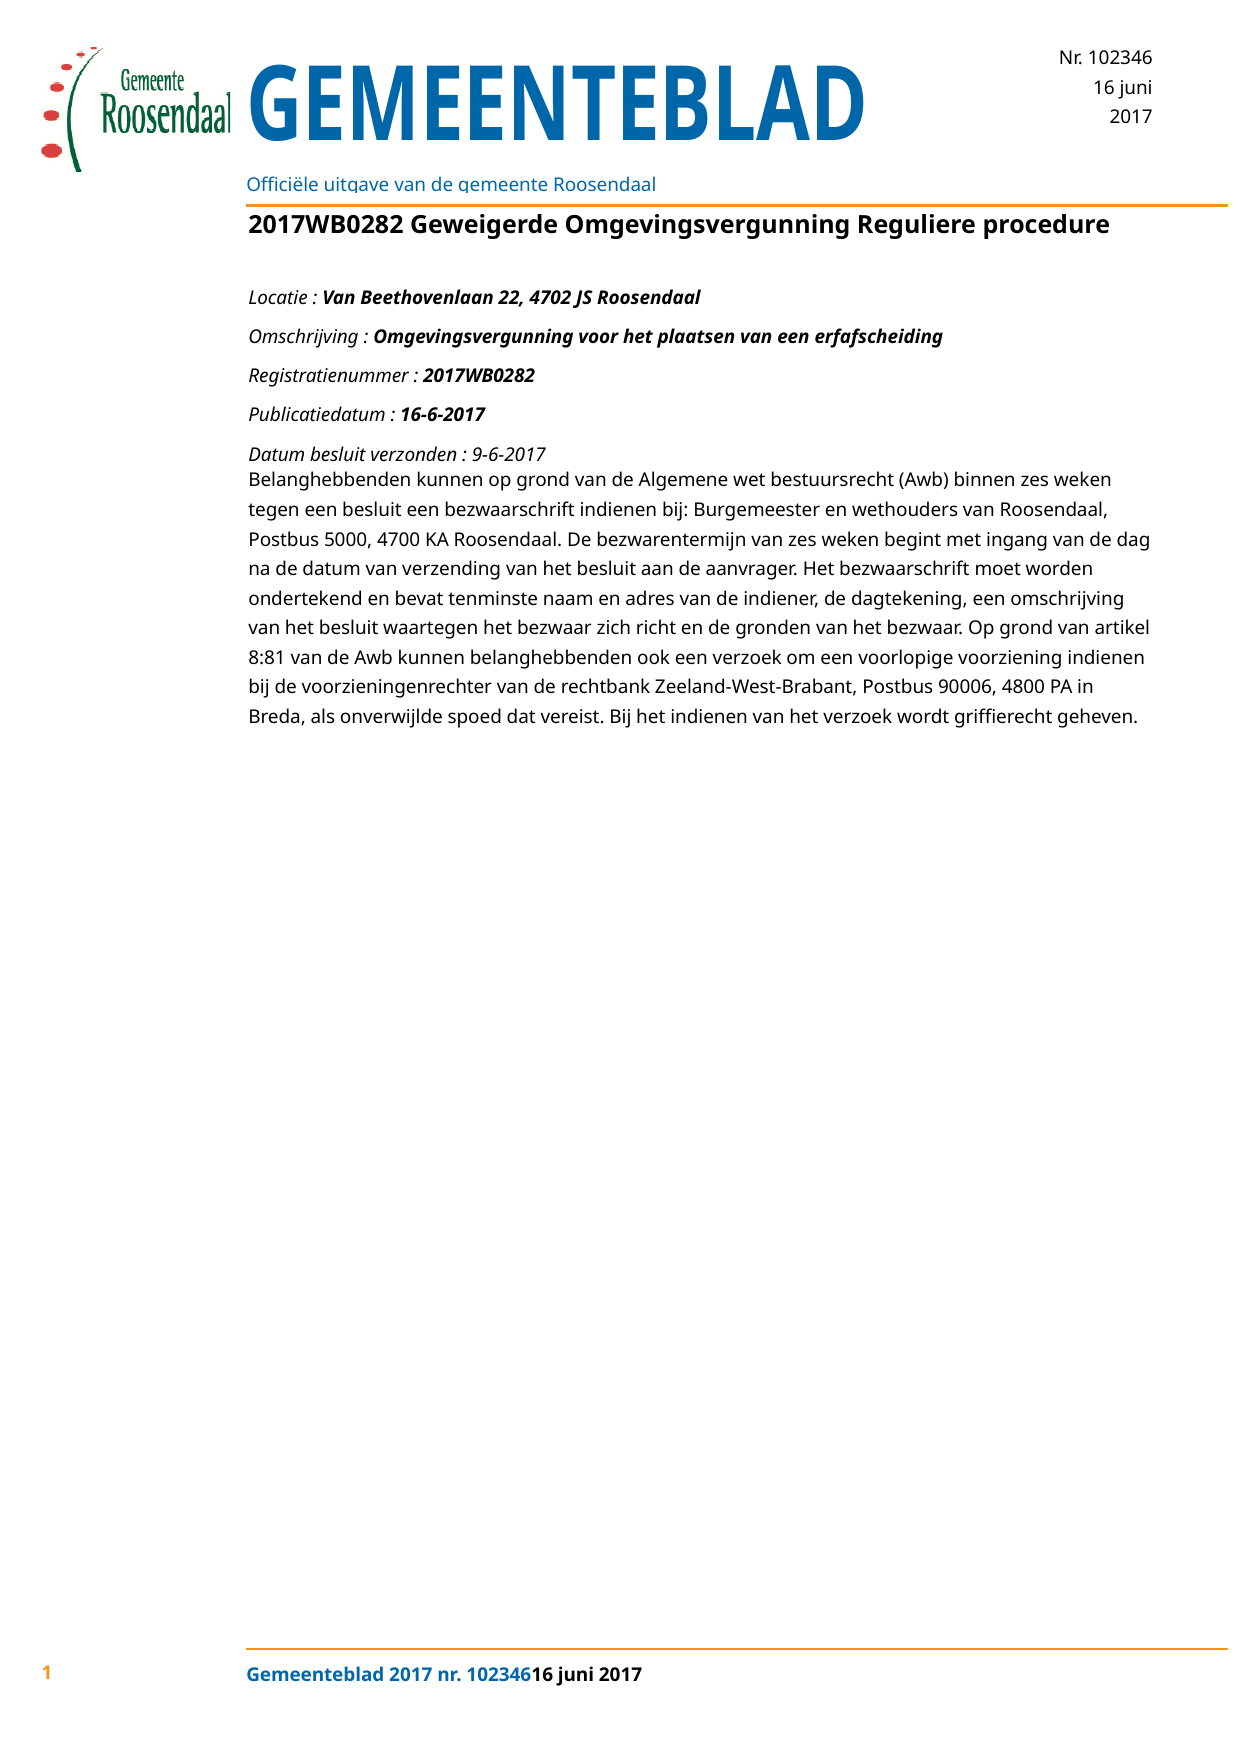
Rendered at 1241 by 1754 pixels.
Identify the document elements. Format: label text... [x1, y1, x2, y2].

text 2017WB0282 Geweigerde Omgevingsvergunning Reguliere procedure [248, 207, 1152, 241]
text Publicatiedatum : 16-6-2017 [248, 402, 1152, 427]
text Belanghebbenden kunnen op grond van de Algemene wet bestuursrecht (Awb) binnen zes weken tegen een besluit een bezwaarschrift indienen bij: Burgemeester en wethouders van Roosendaal, Postbus 5000, 4700 KA Roosendaal. De bezwarentermijn van zes weken begint met ingang van de dag na de datum van verzending van het besluit aan de aanvrager. Het bezwaarschrift moet worden ondertekend en bevat tenminste naam en adres van de indiener, de dagtekening, een omschrijving van het besluit waartegen het bezwaar zich richt en de gronden van het bezwaar. Op grond van artikel 8:81 van de Awb kunnen belanghebbenden ook een verzoek om een voorlopige voorziening indienen bij de voorzieningenrechter van de rechtbank Zeeland-West-Brabant, Postbus 90006, 4800 PA in Breda, als onverwijlde spoed dat vereist. Bij het indienen van het verzoek wordt griffierecht geheven. [248, 467, 1152, 729]
text Datum besluit verzonden : 9-6-2017 [248, 441, 1152, 467]
picture [41, 47, 231, 172]
text Locatie : Van Beethovenlaan 22, 4702 JS Roosendaal [248, 284, 1152, 309]
text Registratienummer : 2017WB0282 [248, 362, 1152, 388]
text Omschrijving : Omgevingsvergunning voor het plaatsen van een erfafscheiding [248, 323, 1152, 349]
